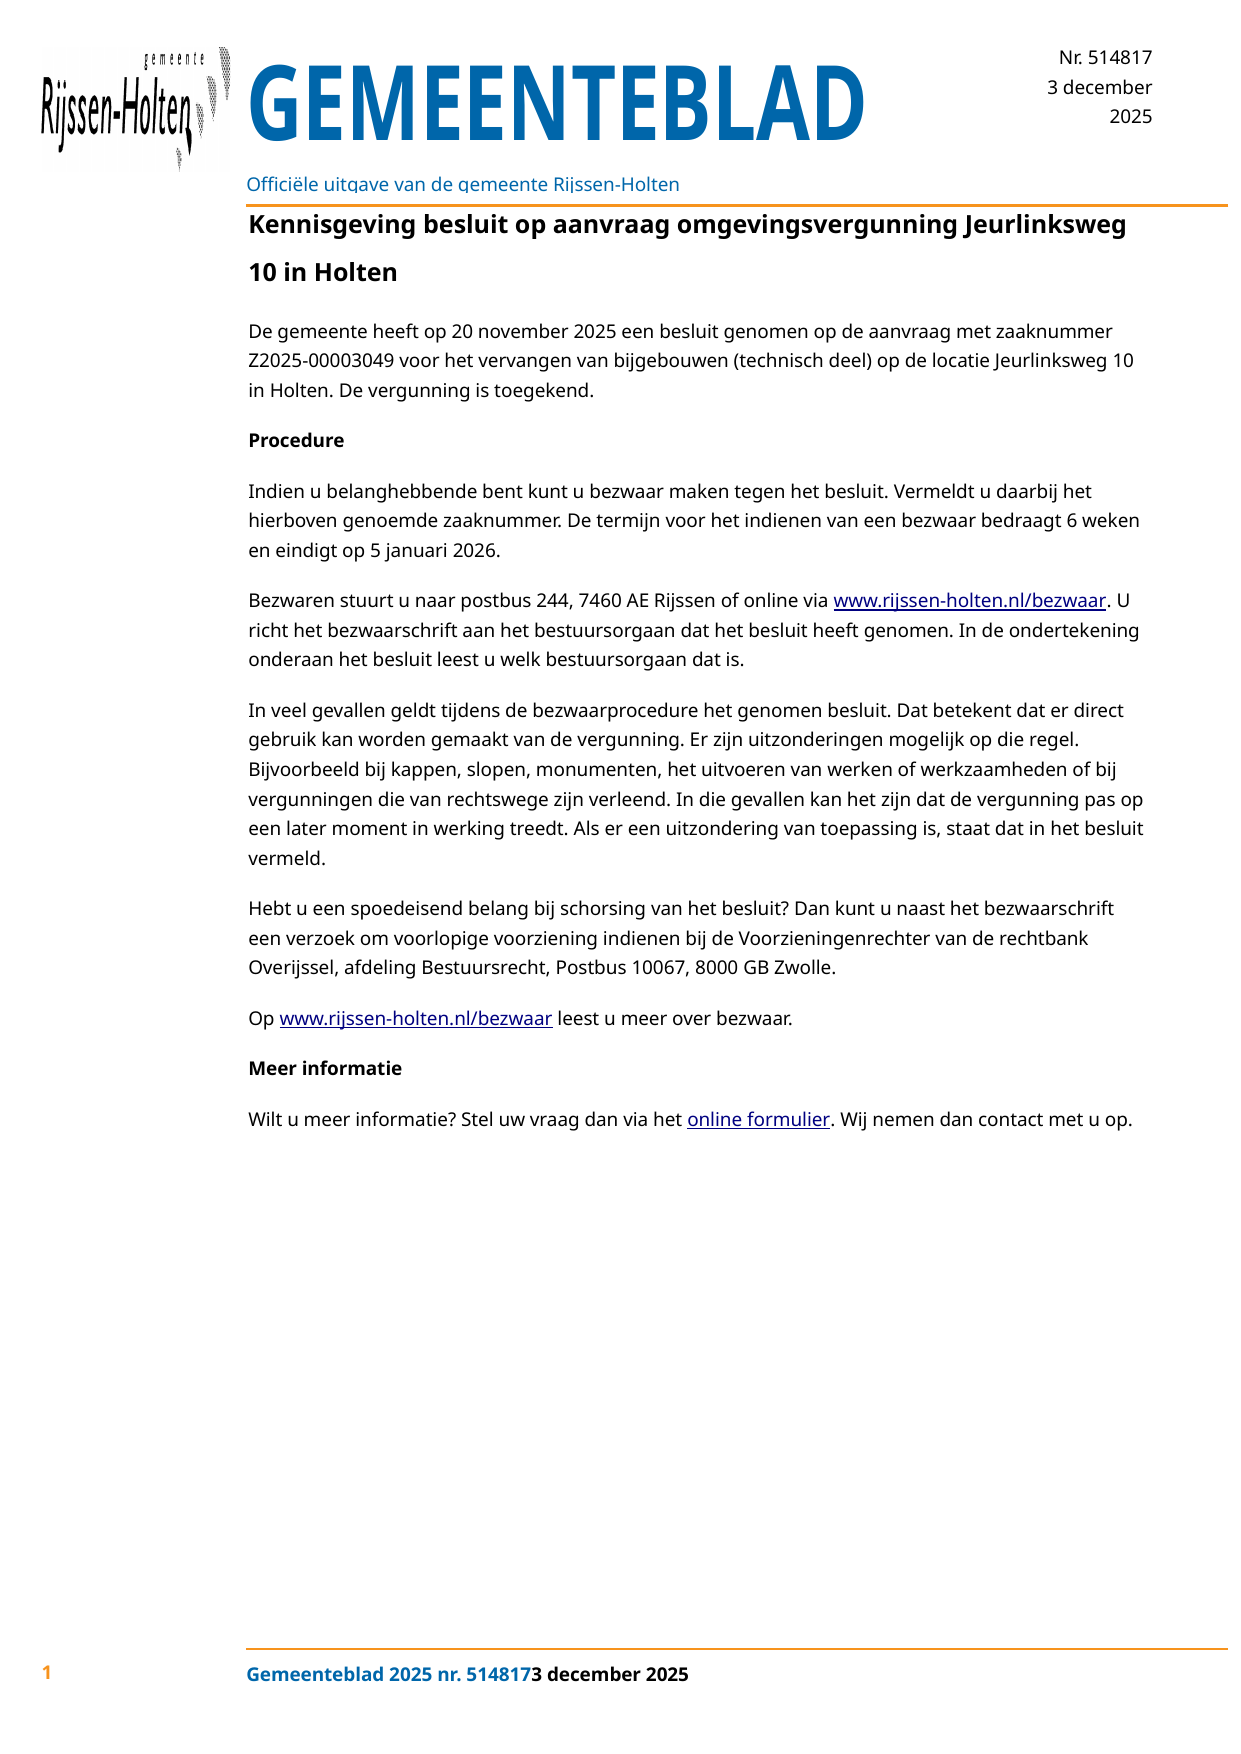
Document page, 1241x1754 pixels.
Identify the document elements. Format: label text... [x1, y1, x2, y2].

text Hebt u een spoedeisend belang bij schorsing van het besluit? Dan kunt u naast het bezwaarschrift een verzoek om voorlopige voorziening indienen bij de Voorzieningenrechter van de rechtbank Overijssel, afdeling Bestuursrecht, Postbus 10067, 8000 GB Zwolle. [248, 895, 1152, 980]
text Procedure [248, 427, 1152, 453]
text Bezwaren stuurt u naar postbus 244, 7460 AE Rijssen of online via www.rijssen-holten.nl/bezwaar. U richt het bezwaarschrift aan het bestuursorgaan dat het besluit heeft genomen. In de ondertekening onderaan het besluit leest u welk bestuursorgaan dat is. [248, 587, 1152, 672]
text De gemeente heeft op 20 november 2025 een besluit genomen op de aanvraag met zaaknummer Z2025-00003049 voor het vervangen van bijgebouwen (technisch deel) op de locatie Jeurlinksweg 10 in Holten. De vergunning is toegekend. [248, 318, 1152, 403]
text Kennisgeving besluit op aanvraag omgevingsvergunning Jeurlinksweg 10 in Holten [248, 207, 1152, 288]
text Op www.rijssen-holten.nl/bezwaar leest u meer over bezwaar. [248, 1005, 1152, 1031]
text Meer informatie [248, 1055, 1152, 1081]
text Indien u belanghebbende bent kunt u bezwaar maken tegen het besluit. Vermeldt u daarbij het hierboven genoemde zaaknummer. De termijn voor het indienen van een bezwaar bedraagt 6 weken en eindigt op 5 januari 2026. [248, 478, 1152, 563]
picture [41, 47, 231, 172]
text In veel gevallen geldt tijdens de bezwaarprocedure het genomen besluit. Dat betekent dat er direct gebruik kan worden gemaakt van de vergunning. Er zijn uitzonderingen mogelijk op die regel. Bijvoorbeeld bij kappen, slopen, monumenten, het uitvoeren van werken of werkzaamheden of bij vergunningen die van rechtswege zijn verleend. In die gevallen kan het zijn dat de vergunning pas op een later moment in werking treedt. Als er een uitzondering van toepassing is, staat dat in het besluit vermeld. [248, 697, 1152, 871]
text Wilt u meer informatie? Stel uw vraag dan via het online formulier. Wij nemen dan contact met u op. [248, 1106, 1152, 1132]
